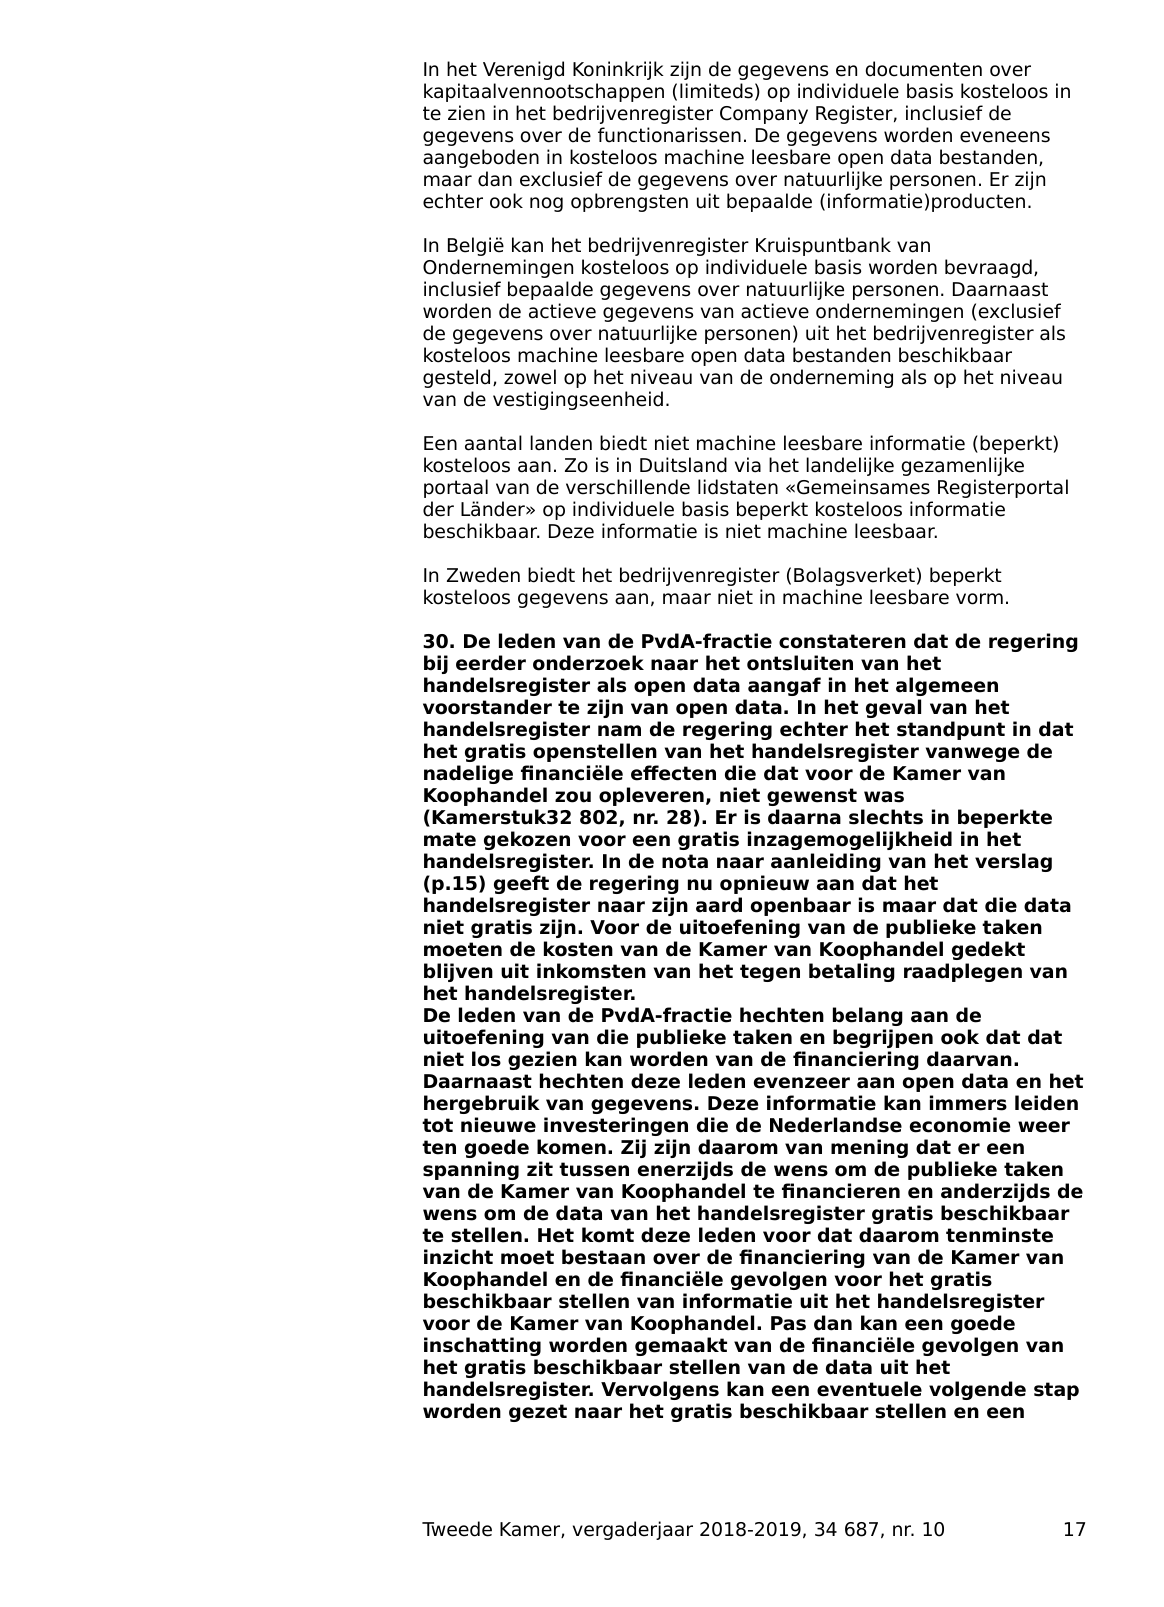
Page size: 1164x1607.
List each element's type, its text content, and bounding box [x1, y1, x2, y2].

text In België kan het bedrijvenregister Kruispuntbank van Ondernemingen kosteloos op individuele basis worden bevraagd, inclusief bepaalde gegevens over natuurlijke personen. Daarnaast worden de actieve gegevens van actieve ondernemingen (exclusief de gegevens over natuurlijke personen) uit het bedrijvenregister als kosteloos machine leesbare open data bestanden beschikbaar gesteld, zowel op het niveau van de onderneming als op het niveau van de vestigingseenheid. [422, 235, 1087, 411]
text 30. De leden van de PvdA-fractie constateren dat de regering bij eerder onderzoek naar het ontsluiten van het handelsregister als open data aangaf in het algemeen voorstander te zijn van open data. In het geval van het handelsregister nam de regering echter het standpunt in dat het gratis openstellen van het handelsregister vanwege de nadelige financiële effecten die dat voor de Kamer van Koophandel zou opleveren, niet gewenst was (Kamerstuk32 802, nr. 28). Er is daarna slechts in beperkte mate gekozen voor een gratis inzagemogelijkheid in het handelsregister. In de nota naar aanleiding van het verslag (p.15) geeft de regering nu opnieuw aan dat het handelsregister naar zijn aard openbaar is maar dat die data niet gratis zijn. Voor de uitoefening van de publieke taken moeten de kosten van de Kamer van Koophandel gedekt blijven uit inkomsten van het tegen betaling raadplegen van het handelsregister. [422, 631, 1087, 1005]
text Een aantal landen biedt niet machine leesbare informatie (beperkt) kosteloos aan. Zo is in Duitsland via het landelijke gezamenlijke portaal van de verschillende lidstaten «Gemeinsames Registerportal der Länder» op individuele basis beperkt kosteloos informatie beschikbaar. Deze informatie is niet machine leesbaar. [422, 433, 1087, 543]
text In het Verenigd Koninkrijk zijn de gegevens en documenten over kapitaalvennootschappen (limiteds) op individuele basis kosteloos in te zien in het bedrijvenregister Company Register, inclusief de gegevens over de functionarissen. De gegevens worden eveneens aangeboden in kosteloos machine leesbare open data bestanden, maar dan exclusief de gegevens over natuurlijke personen. Er zijn echter ook nog opbrengsten uit bepaalde (informatie)producten. [422, 59, 1087, 213]
text In Zweden biedt het bedrijvenregister (Bolagsverket) beperkt kosteloos gegevens aan, maar niet in machine leesbare vorm. [422, 565, 1087, 609]
text De leden van de PvdA-fractie hechten belang aan de uitoefening van die publieke taken en begrijpen ook dat dat niet los gezien kan worden van de financiering daarvan. Daarnaast hechten deze leden evenzeer aan open data en het hergebruik van gegevens. Deze informatie kan immers leiden tot nieuwe investeringen die de Nederlandse economie weer ten goede komen. Zij zijn daarom van mening dat er een spanning zit tussen enerzijds de wens om de publieke taken van de Kamer van Koophandel te financieren en anderzijds de wens om de data van het handelsregister gratis beschikbaar te stellen. Het komt deze leden voor dat daarom tenminste inzicht moet bestaan over de financiering van de Kamer van Koophandel en de financiële gevolgen voor het gratis beschikbaar stellen van informatie uit het handelsregister voor de Kamer van Koophandel. Pas dan kan een goede inschatting worden gemaakt van de financiële gevolgen van het gratis beschikbaar stellen van de data uit het handelsregister. Vervolgens kan een eventuele volgende stap worden gezet naar het gratis beschikbaar stellen en een [422, 1005, 1087, 1423]
